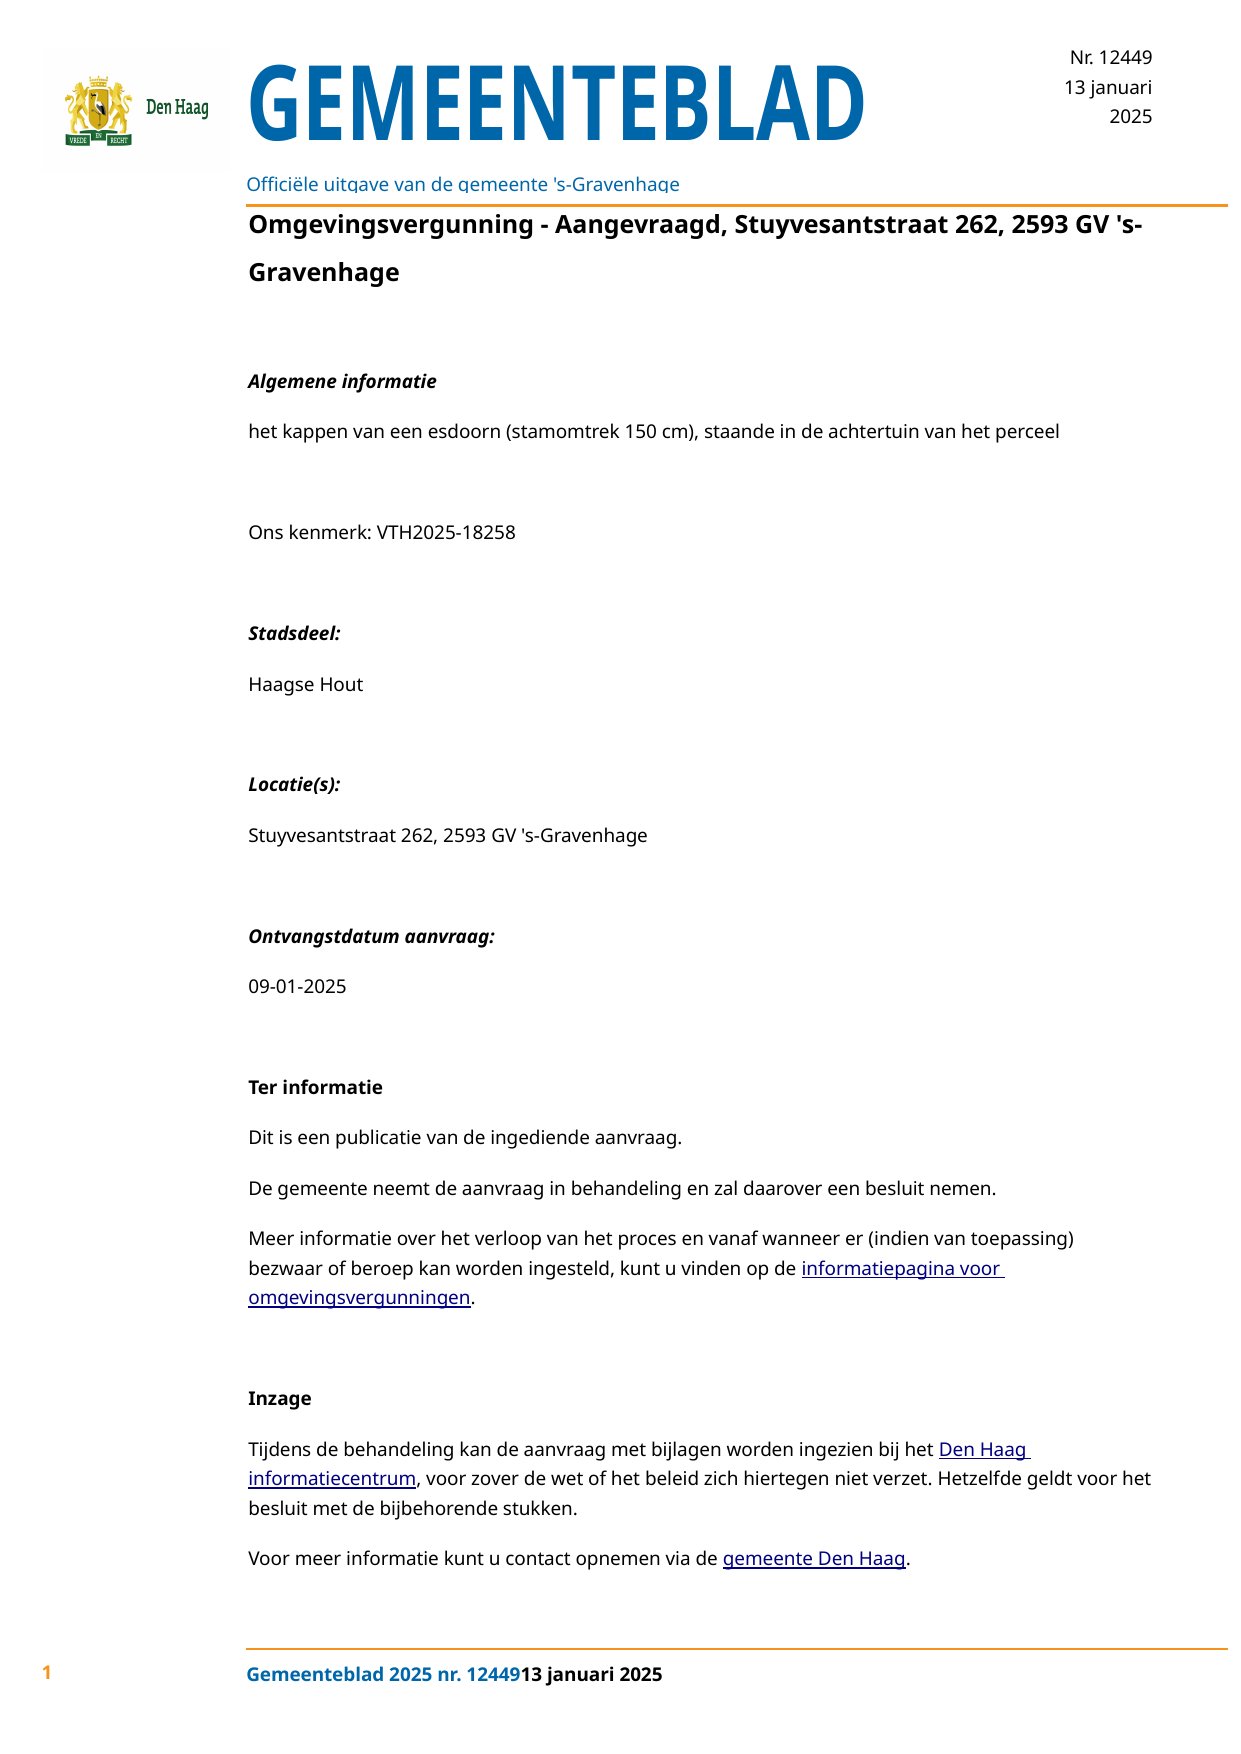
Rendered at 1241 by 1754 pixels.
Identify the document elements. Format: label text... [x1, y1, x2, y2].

text Stadsdeel: [248, 620, 1152, 646]
text Algemene informatie [248, 368, 1152, 394]
text Inzage [248, 1385, 1152, 1411]
text het kappen van een esdoorn (stamomtrek 150 cm), staande in de achtertuin van het perceel [248, 419, 1152, 444]
text De gemeente neemt de aanvraag in behandeling en zal daarover een besluit nemen. [248, 1175, 1152, 1201]
text Omgevingsvergunning - Aangevraagd, Stuyvesantstraat 262, 2593 GV 's-Gravenhage [248, 207, 1152, 288]
text Haagse Hout [248, 671, 1152, 697]
picture [41, 47, 231, 172]
text Dit is een publicatie van de ingediende aanvraag. [248, 1124, 1152, 1150]
text 09-01-2025 [248, 973, 1152, 999]
text Ons kenmerk: VTH2025-18258 [248, 519, 1152, 545]
text Voor meer informatie kunt u contact opnemen via de gemeente Den Haag. [248, 1545, 1152, 1571]
text Locatie(s): [248, 772, 1152, 797]
text Stuyvesantstraat 262, 2593 GV 's-Gravenhage [248, 822, 1152, 848]
text Tijdens de behandeling kan de aanvraag met bijlagen worden ingezien bij het Den Haag informatiecentrum, voor zover de wet of het beleid zich hiertegen niet verzet. Hetzelfde geldt voor het besluit met de bijbehorende stukken. [248, 1436, 1152, 1521]
text Meer informatie over het verloop van het proces en vanaf wanneer er (indien van toepassing) bezwaar of beroep kan worden ingesteld, kunt u vinden op de informatiepagina voor omgevingsvergunningen. [248, 1225, 1152, 1310]
text Ter informatie [248, 1074, 1152, 1100]
text Ontvangstdatum aanvraag: [248, 923, 1152, 949]
